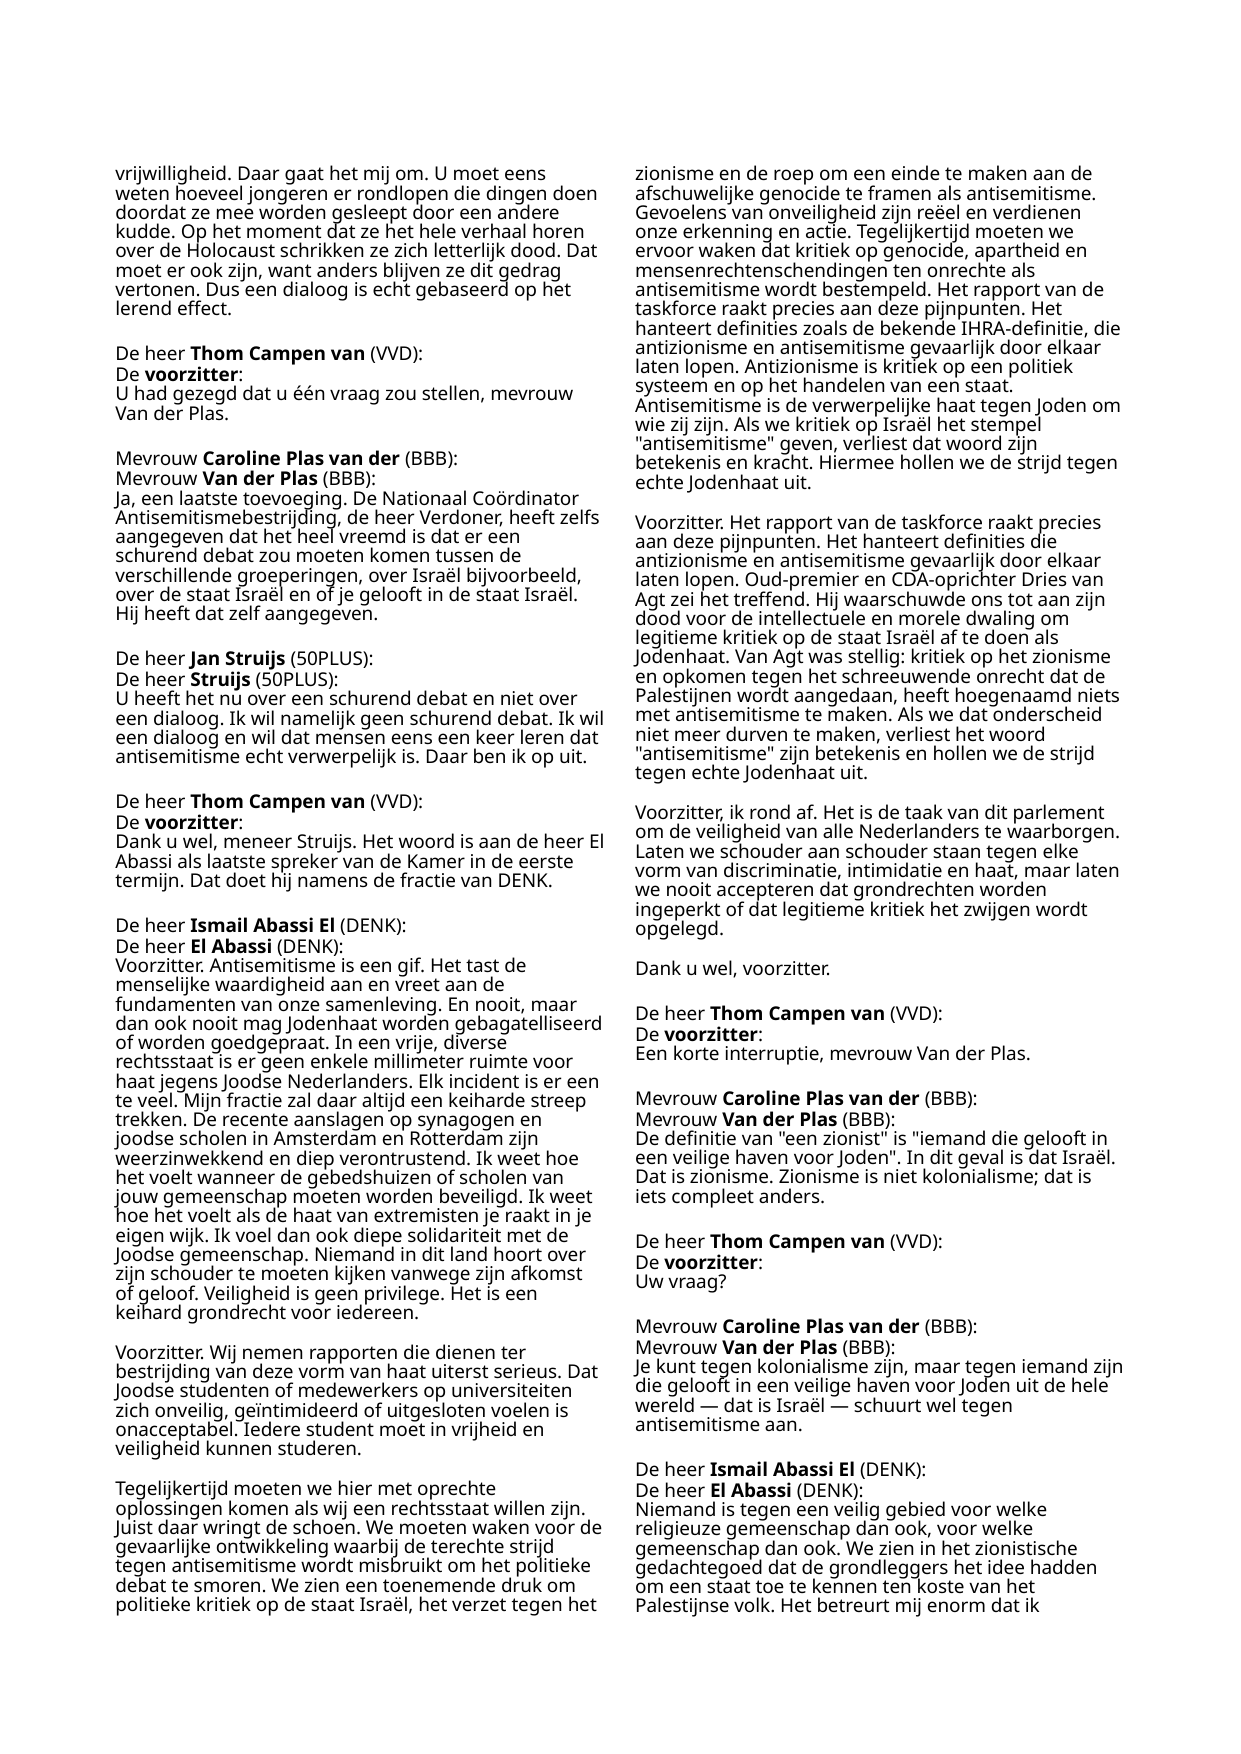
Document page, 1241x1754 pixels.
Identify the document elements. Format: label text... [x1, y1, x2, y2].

text Voorzitter. Antisemitisme is een gif. Het tast de menselijke waardigheid aan en vreet aan de fundamenten van onze samenleving. En nooit, maar dan ook nooit mag Jodenhaat worden gebagatelliseerd of worden goedgepraat. In een vrije, diverse rechtsstaat is er geen enkele millimeter ruimte voor haat jegens Joodse Nederlanders. Elk incident is er een te veel. Mijn fractie zal daar altijd een keiharde streep trekken. De recente aanslagen op synagogen en joodse scholen in Amsterdam en Rotterdam zijn weerzinwekkend en diep verontrustend. Ik weet hoe het voelt wanneer de gebedshuizen of scholen van jouw gemeenschap moeten worden beveiligd. Ik weet hoe het voelt als de haat van extremisten je raakt in je eigen wijk. Ik voel dan ook diepe solidariteit met de Joodse gemeenschap. Niemand in dit land hoort over zijn schouder te moeten kijken vanwege zijn afkomst of geloof. Veiligheid is geen privilege. Het is een keihard grondrecht voor iedereen. [115, 957, 605, 1323]
text De heer Thom Campen van (VVD): [635, 1000, 1125, 1026]
text Voorzitter, ik rond af. Het is de taak van dit parlement om de veiligheid van alle Nederlanders te waarborgen. Laten we schouder aan schouder staan tegen elke vorm van discriminatie, intimidatie en haat, maar laten we nooit accepteren dat grondrechten worden ingeperkt of dat legitieme kritiek het zwijgen wordt opgelegd. [635, 804, 1125, 939]
text Uw vraag? [635, 1273, 1125, 1292]
text Voorzitter. Wij nemen rapporten die dienen ter bestrijding van deze vorm van haat uiterst serieus. Dat Joodse studenten of medewerkers op universiteiten zich onveilig, geïntimideerd of uitgesloten voelen is onacceptabel. Iedere student moet in vrijheid en veiligheid kunnen studeren. [115, 1344, 605, 1459]
text De voorzitter: [635, 1254, 1125, 1273]
text De heer Ismail Abassi El (DENK): [115, 912, 605, 938]
text De definitie van "een zionist" is "iemand die gelooft in een veilige haven voor Joden". In dit geval is dat Israël. Dat is zionisme. Zionisme is niet kolonialisme; dat is iets compleet anders. [635, 1130, 1125, 1207]
text De heer Thom Campen van (VVD): [115, 340, 605, 366]
text De heer El Abassi (DENK): [115, 938, 605, 957]
text Mevrouw Van der Plas (BBB): [115, 470, 605, 490]
text Mevrouw Caroline Plas van der (BBB): [115, 445, 605, 470]
text De voorzitter: [115, 814, 605, 833]
text Dank u wel, meneer Struijs. Het woord is aan de heer El Abassi als laatste spreker van de Kamer in de eerste termijn. Dat doet hij namens de fractie van DENK. [115, 833, 605, 891]
text Dank u wel, voorzitter. [635, 960, 1125, 979]
text vrijwilligheid. Daar gaat het mij om. U moet eens weten hoeveel jongeren er rondlopen die dingen doen doordat ze mee worden gesleept door een andere kudde. Op het moment dat ze het hele verhaal horen over de Holocaust schrikken ze zich letterlijk dood. Dat moet er ook zijn, want anders blijven ze dit gedrag vertonen. Dus een dialoog is echt gebaseerd op het lerend effect. [115, 165, 605, 319]
text zionisme en de roep om een einde te maken aan de afschuwelijke genocide te framen als antisemitisme. Gevoelens van onveiligheid zijn reëel en verdienen onze erkenning en actie. Tegelijkertijd moeten we ervoor waken dat kritiek op genocide, apartheid en mensenrechtenschendingen ten onrechte als antisemitisme wordt bestempeld. Het rapport van de taskforce raakt precies aan deze pijnpunten. Het hanteert definities zoals de bekende IHRA-definitie, die antizionisme en antisemitisme gevaarlijk door elkaar laten lopen. Antizionisme is kritiek op een politiek systeem en op het handelen van een staat. Antisemitisme is de verwerpelijke haat tegen Joden om wie zij zijn. Als we kritiek op Israël het stempel "antisemitisme" geven, verliest dat woord zijn betekenis en kracht. Hiermee hollen we de strijd tegen echte Jodenhaat uit. [635, 165, 1125, 493]
text De heer Ismail Abassi El (DENK): [635, 1456, 1125, 1482]
text Een korte interruptie, mevrouw Van der Plas. [635, 1045, 1125, 1064]
text De heer Jan Struijs (50PLUS): [115, 645, 605, 671]
text De voorzitter: [115, 366, 605, 385]
text Mevrouw Van der Plas (BBB): [635, 1111, 1125, 1130]
text Mevrouw Caroline Plas van der (BBB): [635, 1313, 1125, 1339]
text De heer El Abassi (DENK): [635, 1482, 1125, 1501]
text De heer Struijs (50PLUS): [115, 671, 605, 690]
text De heer Thom Campen van (VVD): [115, 788, 605, 814]
text Tegelijkertijd moeten we hier met oprechte oplossingen komen als wij een rechtsstaat willen zijn. Juist daar wringt de schoen. We moeten waken voor de gevaarlijke ontwikkeling waarbij de terechte strijd tegen antisemitisme wordt misbruikt om het politieke debat te smoren. We zien een toenemende druk om politieke kritiek op de staat Israël, het verzet tegen het [115, 1480, 605, 1615]
text Je kunt tegen kolonialisme zijn, maar tegen iemand zijn die gelooft in een veilige haven voor Joden uit de hele wereld — dat is Israël — schuurt wel tegen antisemitisme aan. [635, 1358, 1125, 1435]
text Niemand is tegen een veilig gebied voor welke religieuze gemeenschap dan ook, voor welke gemeenschap dan ook. We zien in het zionistische gedachtegoed dat de grondleggers het idee hadden om een staat toe te kennen ten koste van het Palestijnse volk. Het betreurt mij enorm dat ik [635, 1501, 1125, 1617]
text U had gezegd dat u één vraag zou stellen, mevrouw Van der Plas. [115, 385, 605, 424]
text De heer Thom Campen van (VVD): [635, 1228, 1125, 1254]
text U heeft het nu over een schurend debat en niet over een dialoog. Ik wil namelijk geen schurend debat. Ik wil een dialoog en wil dat mensen eens een keer leren dat antisemitisme echt verwerpelijk is. Daar ben ik op uit. [115, 690, 605, 767]
text Mevrouw Caroline Plas van der (BBB): [635, 1085, 1125, 1111]
text Voorzitter. Het rapport van de taskforce raakt precies aan deze pijnpunten. Het hanteert definities die antizionisme en antisemitisme gevaarlijk door elkaar laten lopen. Oud-premier en CDA-oprichter Dries van Agt zei het treffend. Hij waarschuwde ons tot aan zijn dood voor de intellectuele en morele dwaling om legitieme kritiek op de staat Israël af te doen als Jodenhaat. Van Agt was stellig: kritiek op het zionisme en opkomen tegen het schreeuwende onrecht dat de Palestijnen wordt aangedaan, heeft hoegenaamd niets met antisemitisme te maken. Als we dat onderscheid niet meer durven te maken, verliest het woord "antisemitisme" zijn betekenis en hollen we de strijd tegen echte Jodenhaat uit. [635, 514, 1125, 783]
text Ja, een laatste toevoeging. De Nationaal Coördinator Antisemitismebestrijding, de heer Verdoner, heeft zelfs aangegeven dat het heel vreemd is dat er een schurend debat zou moeten komen tussen de verschillende groeperingen, over Israël bijvoorbeeld, over de staat Israël en of je gelooft in de staat Israël. Hij heeft dat zelf aangegeven. [115, 490, 605, 624]
text De voorzitter: [635, 1026, 1125, 1045]
text Mevrouw Van der Plas (BBB): [635, 1339, 1125, 1358]
